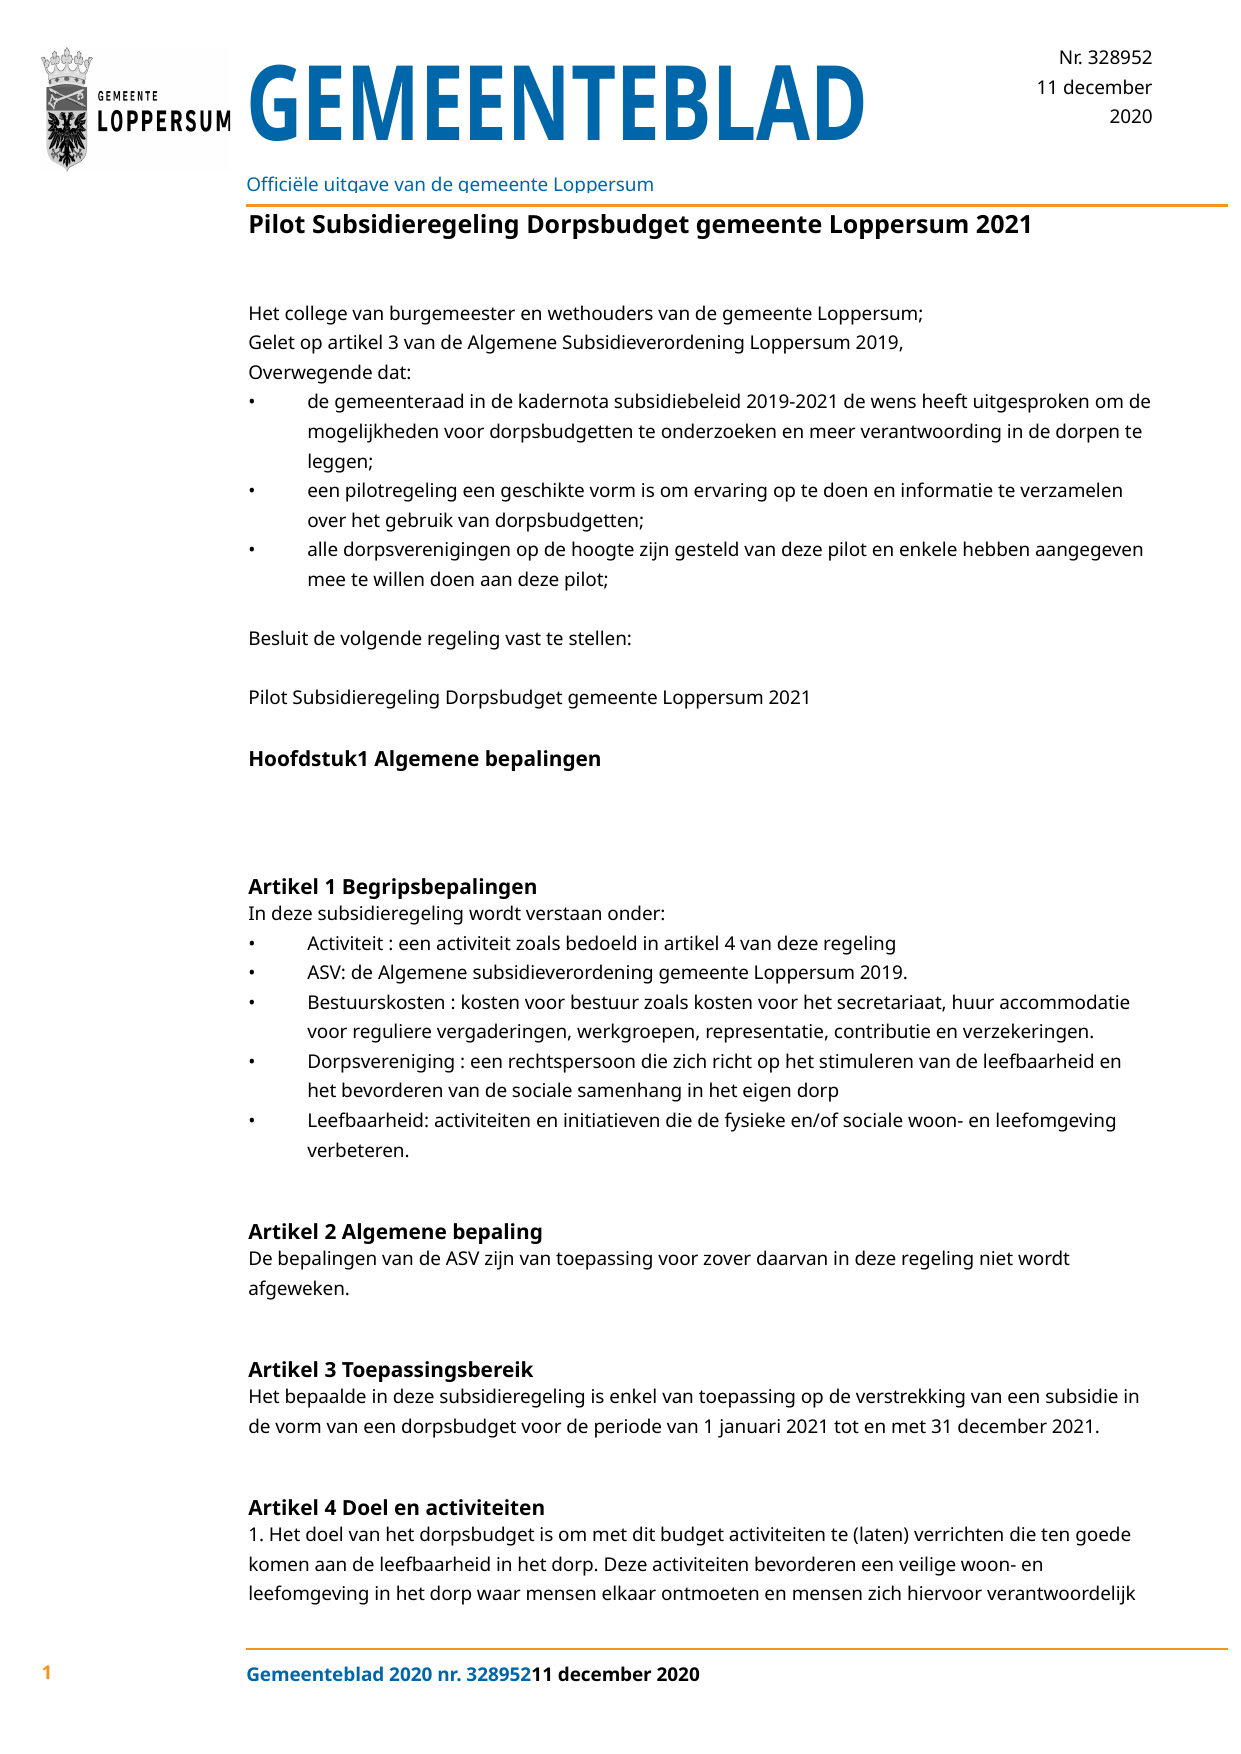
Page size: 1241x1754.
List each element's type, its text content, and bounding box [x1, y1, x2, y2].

list de gemeenteraad in de kadernota subsidiebeleid 2019-2021 de wens heeft uitgesproken om de mogelijkheden voor dorpsbudgetten te onderzoeken en meer verantwoording in de dorpen te leggen; [248, 389, 1152, 473]
list Dorpsvereniging : een rechtspersoon die zich richt op het stimuleren van de leefbaarheid en het bevorderen van de sociale samenhang in het eigen dorp [248, 1048, 1152, 1103]
text In deze subsidieregeling wordt verstaan onder: [248, 900, 1152, 926]
text De bepalingen van de ASV zijn van toepassing voor zover daarvan in deze regeling niet wordt afgeweken. [248, 1245, 1152, 1301]
text Hoofdstuk1 Algemene bepalingen [248, 744, 1152, 772]
text Artikel 2 Algemene bepaling [248, 1217, 1152, 1245]
text Artikel 1 Begripsbepalingen [248, 872, 1152, 900]
text Gelet op artikel 3 van de Algemene Subsidieverordening Loppersum 2019, [248, 329, 1152, 355]
list Leefbaarheid: activiteiten en initiatieven die de fysieke en/of sociale woon- en leefomgeving verbeteren. [248, 1107, 1152, 1163]
text Overwegende dat: [248, 359, 1152, 385]
text Artikel 3 Toepassingsbereik [248, 1355, 1152, 1383]
text Artikel 4 Doel en activiteiten [248, 1493, 1152, 1521]
list een pilotregeling een geschikte vorm is om ervaring op te doen en informatie te verzamelen over het gebruik van dorpsbudgetten; [248, 477, 1152, 533]
text Het bepaalde in deze subsidieregeling is enkel van toepassing op de verstrekking van een subsidie in de vorm van een dorpsbudget voor de periode van 1 januari 2021 tot en met 31 december 2021. [248, 1383, 1152, 1439]
picture [41, 47, 231, 172]
text Het college van burgemeester en wethouders van de gemeente Loppersum; [248, 300, 1152, 326]
text Pilot Subsidieregeling Dorpsbudget gemeente Loppersum 2021 [248, 684, 1152, 710]
list ASV: de Algemene subsidieverordening gemeente Loppersum 2019. [248, 959, 1152, 985]
text Pilot Subsidieregeling Dorpsbudget gemeente Loppersum 2021 [248, 207, 1152, 241]
list Activiteit : een activiteit zoals bedoeld in artikel 4 van deze regeling [248, 930, 1152, 956]
text 1. Het doel van het dorpsbudget is om met dit budget activiteiten te (laten) verrichten die ten goede komen aan de leefbaarheid in het dorp. Deze activiteiten bevorderen een veilige woon- en leefomgeving in het dorp waar mensen elkaar ontmoeten en mensen zich hiervoor verantwoordelijk [248, 1521, 1152, 1606]
text Besluit de volgende regeling vast te stellen: [248, 625, 1152, 651]
list Bestuurskosten : kosten voor bestuur zoals kosten voor het secretariaat, huur accommodatie voor reguliere vergaderingen, werkgroepen, representatie, contributie en verzekeringen. [248, 989, 1152, 1044]
list alle dorpsverenigingen op de hoogte zijn gesteld van deze pilot en enkele hebben aangegeven mee te willen doen aan deze pilot; [248, 537, 1152, 592]
